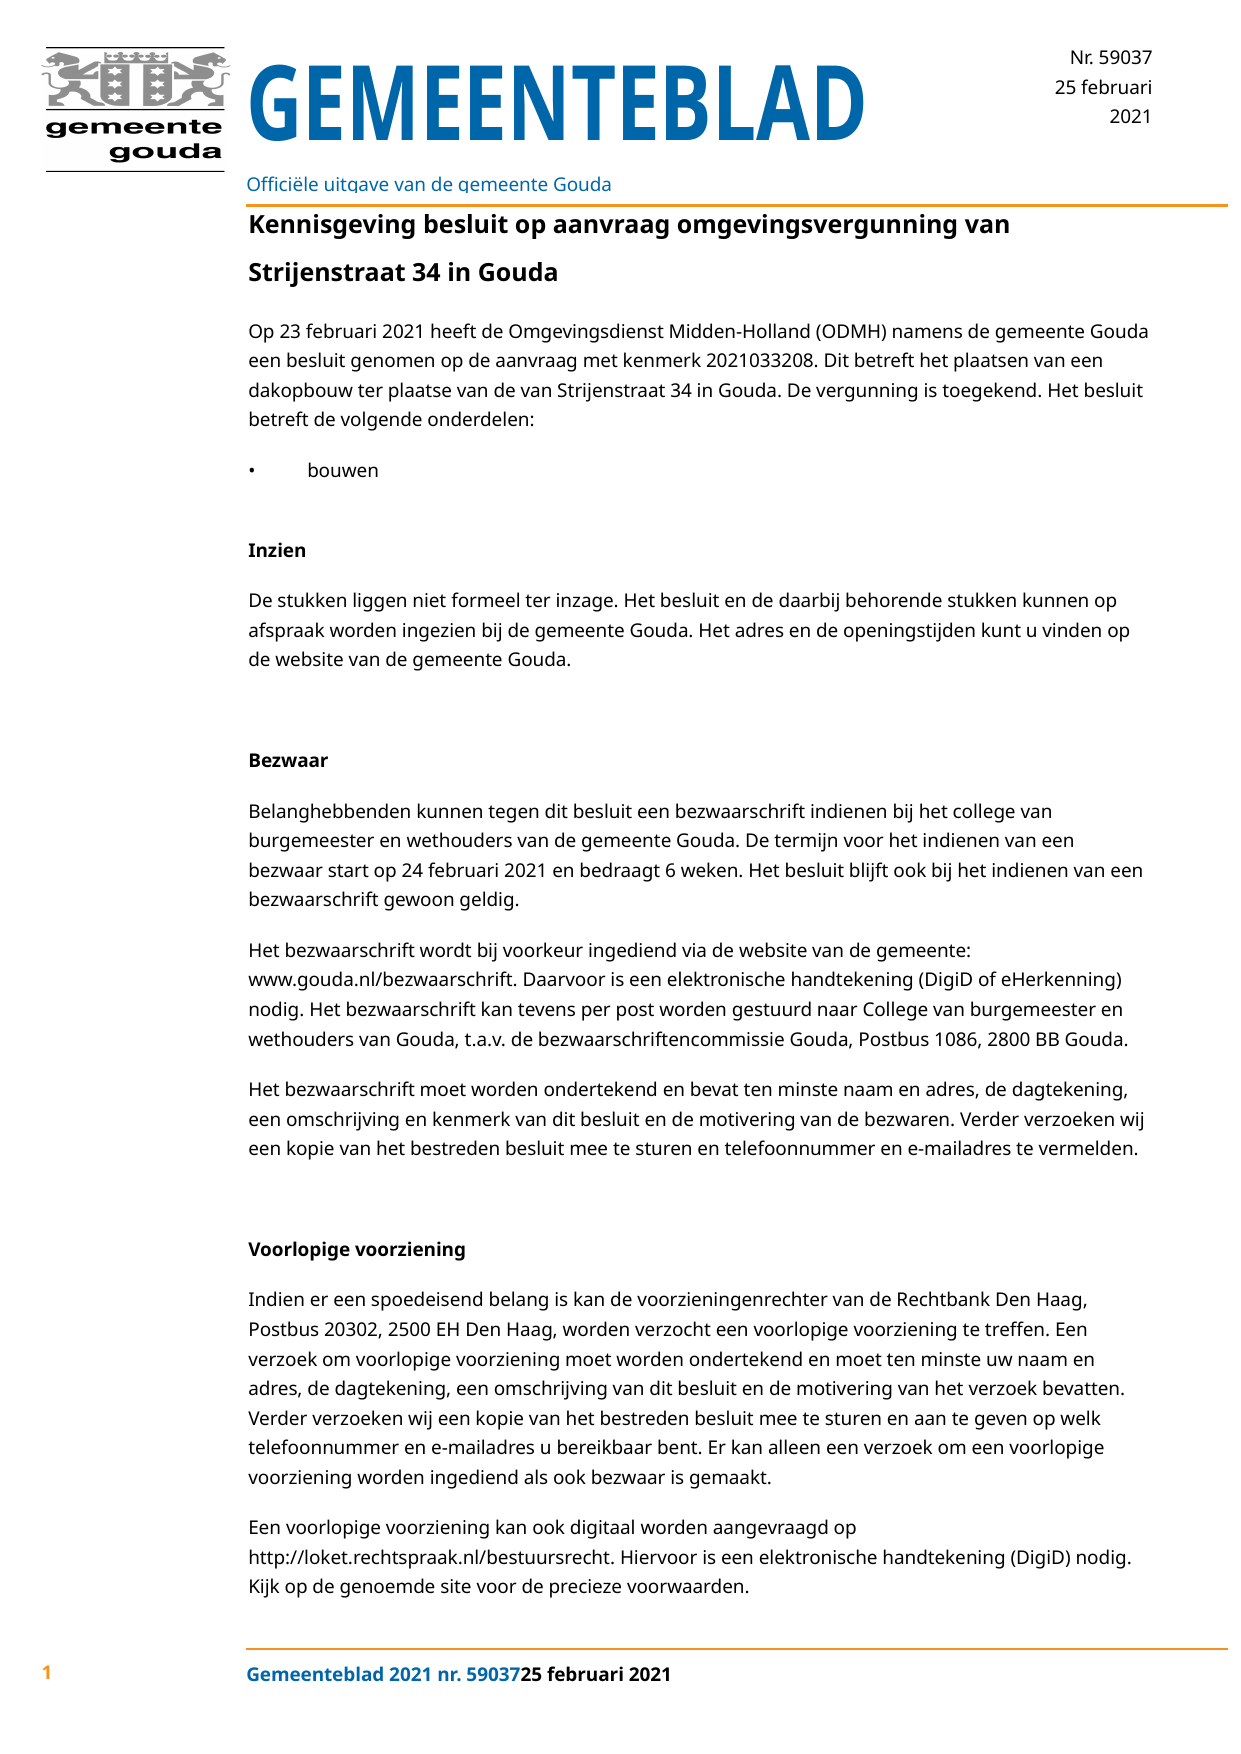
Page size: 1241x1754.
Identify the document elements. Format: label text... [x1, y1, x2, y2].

text Bezwaar [248, 747, 1152, 773]
text Inzien [248, 537, 1152, 563]
text Kennisgeving besluit op aanvraag omgevingsvergunning van Strijenstraat 34 in Gouda [248, 207, 1152, 288]
text Op 23 februari 2021 heeft de Omgevingsdienst Midden-Holland (ODMH) namens de gemeente Gouda een besluit genomen op de aanvraag met kenmerk 2021033208. Dit betreft het plaatsen van een dakopbouw ter plaatse van de van Strijenstraat 34 in Gouda. De vergunning is toegekend. Het besluit betreft de volgende onderdelen: [248, 318, 1152, 432]
text Het bezwaarschrift wordt bij voorkeur ingediend via de website van de gemeente: www.gouda.nl/bezwaarschrift. Daarvoor is een elektronische handtekening (DigiD of eHerkenning) nodig. Het bezwaarschrift kan tevens per post worden gestuurd naar College van burgemeester en wethouders van Gouda, t.a.v. de bezwaarschriftencommissie Gouda, Postbus 1086, 2800 BB Gouda. [248, 937, 1152, 1052]
list bouwen [248, 457, 1152, 483]
text Voorlopige voorziening [248, 1236, 1152, 1262]
text Belanghebbenden kunnen tegen dit besluit een bezwaarschrift indienen bij het college van burgemeester en wethouders van de gemeente Gouda. De termijn voor het indienen van een bezwaar start op 24 februari 2021 en bedraagt 6 weken. Het besluit blijft ook bij het indienen van een bezwaarschrift gewoon geldig. [248, 798, 1152, 912]
text Een voorlopige voorziening kan ook digitaal worden aangevraagd op http://loket.rechtspraak.nl/bestuursrecht. Hiervoor is een elektronische handtekening (DigiD) nodig. Kijk op de genoemde site voor de precieze voorwaarden. [248, 1514, 1152, 1599]
text De stukken liggen niet formeel ter inzage. Het besluit en de daarbij behorende stukken kunnen op afspraak worden ingezien bij de gemeente Gouda. Het adres en de openingstijden kunt u vinden op de website van de gemeente Gouda. [248, 587, 1152, 672]
text Het bezwaarschrift moet worden ondertekend en bevat ten minste naam en adres, de dagtekening, een omschrijving en kenmerk van dit besluit en de motivering van de bezwaren. Verder verzoeken wij een kopie van het bestreden besluit mee te sturen en telefoonnummer en e-mailadres te vermelden. [248, 1076, 1152, 1161]
text Indien er een spoedeisend belang is kan de voorzieningenrechter van de Rechtbank Den Haag, Postbus 20302, 2500 EH Den Haag, worden verzocht een voorlopige voorziening te treffen. Een verzoek om voorlopige voorziening moet worden ondertekend en moet ten minste uw naam en adres, de dagtekening, een omschrijving van dit besluit en de motivering van het verzoek bevatten. Verder verzoeken wij een kopie van het bestreden besluit mee te sturen en aan te geven op welk telefoonnummer en e-mailadres u bereikbaar bent. Er kan alleen een verzoek om een voorlopige voorziening worden ingediend als ook bezwaar is gemaakt. [248, 1287, 1152, 1490]
picture [41, 47, 231, 172]
